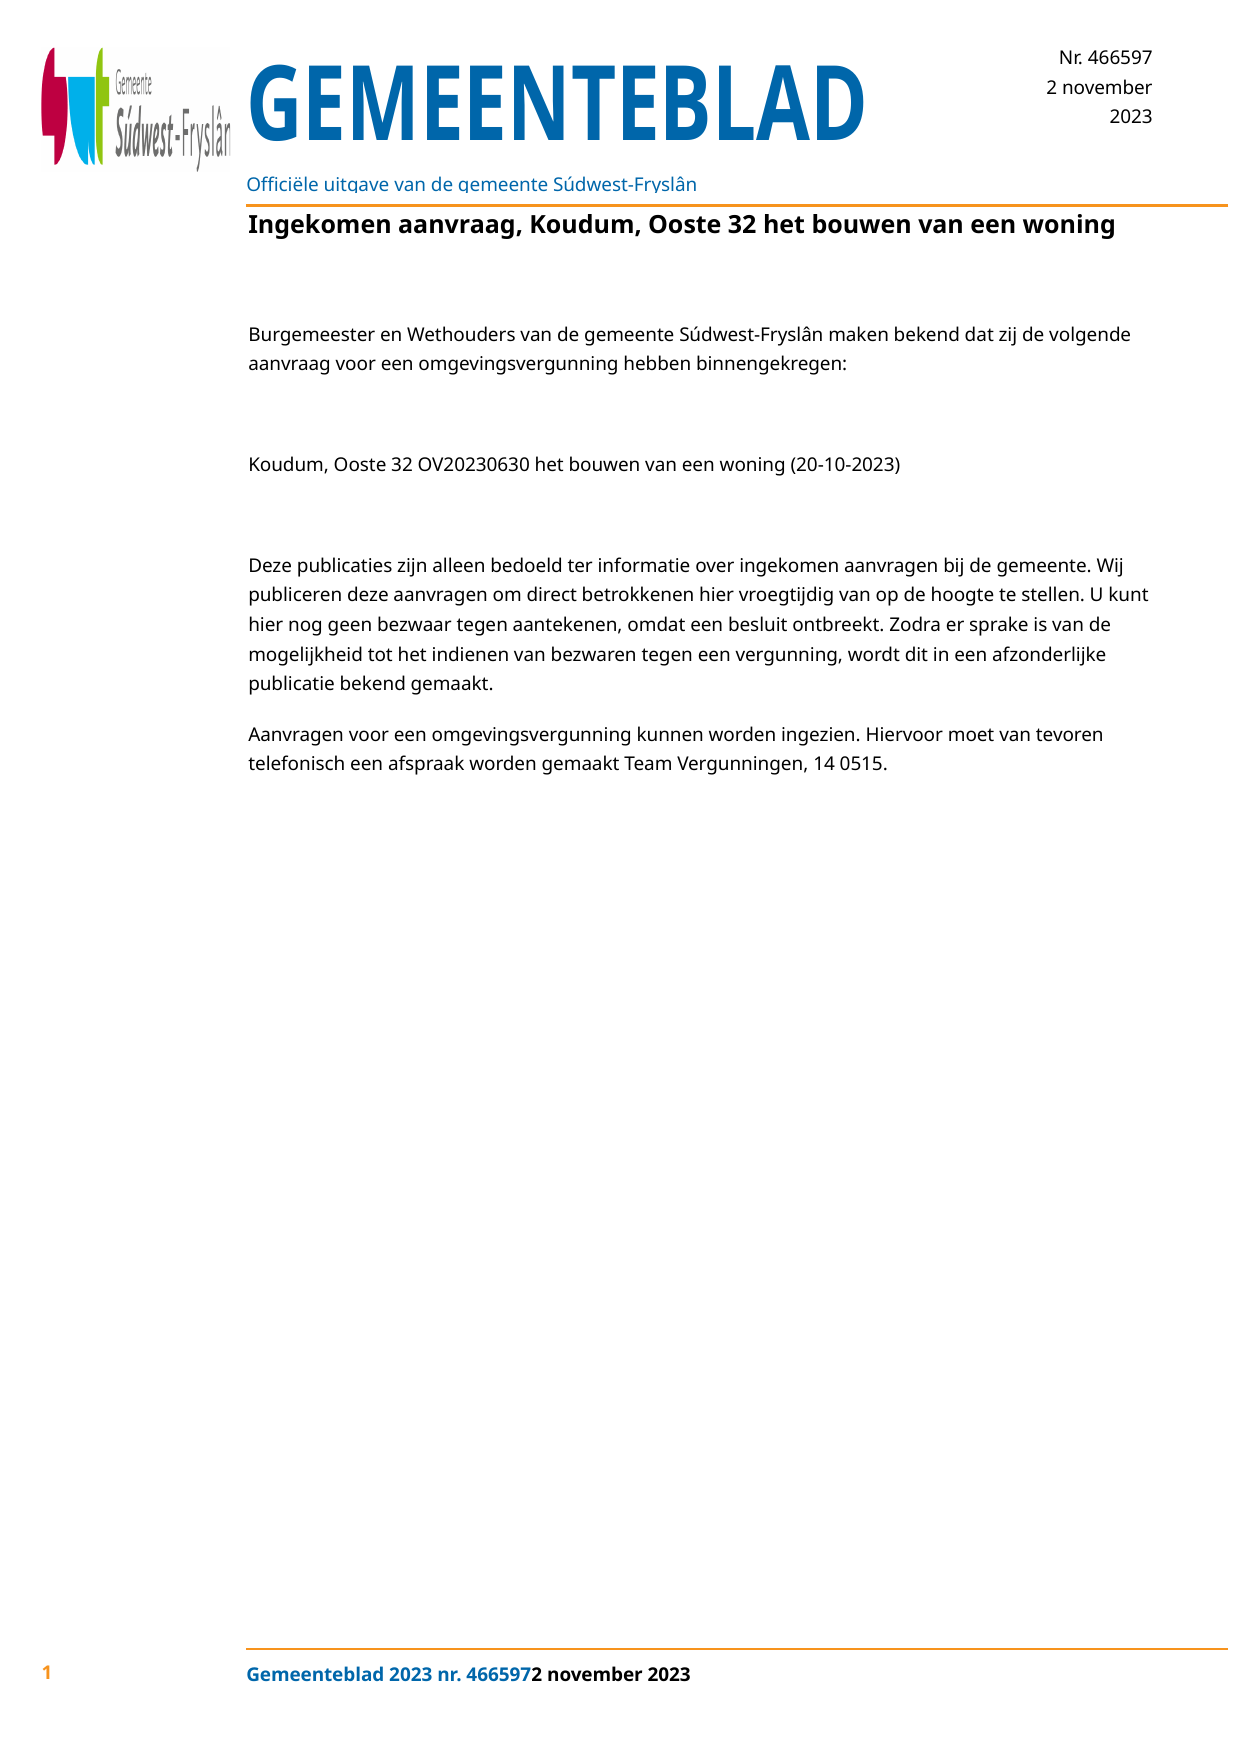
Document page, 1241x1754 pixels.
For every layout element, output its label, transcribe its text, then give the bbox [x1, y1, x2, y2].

text Ingekomen aanvraag, Koudum, Ooste 32 het bouwen van een woning [248, 207, 1152, 241]
text Burgemeester en Wethouders van de gemeente Súdwest-Fryslân maken bekend dat zij de volgende aanvraag voor een omgevingsvergunning hebben binnengekregen: [248, 321, 1152, 376]
text Aanvragen voor een omgevingsvergunning kunnen worden ingezien. Hiervoor moet van tevoren telefonisch een afspraak worden gemaakt Team Vergunningen, 14 0515. [248, 721, 1152, 776]
text Deze publicaties zijn alleen bedoeld ter informatie over ingekomen aanvragen bij de gemeente. Wij publiceren deze aanvragen om direct betrokkenen hier vroegtijdig van op de hoogte te stellen. U kunt hier nog geen bezwaar tegen aantekenen, omdat een besluit ontbreekt. Zodra er sprake is van de mogelijkheid tot het indienen van bezwaren tegen een vergunning, wordt dit in een afzonderlijke publicatie bekend gemaakt. [248, 552, 1152, 696]
text Koudum, Ooste 32 OV20230630 het bouwen van een woning (20-10-2023) [248, 451, 1152, 477]
picture [41, 47, 231, 172]
